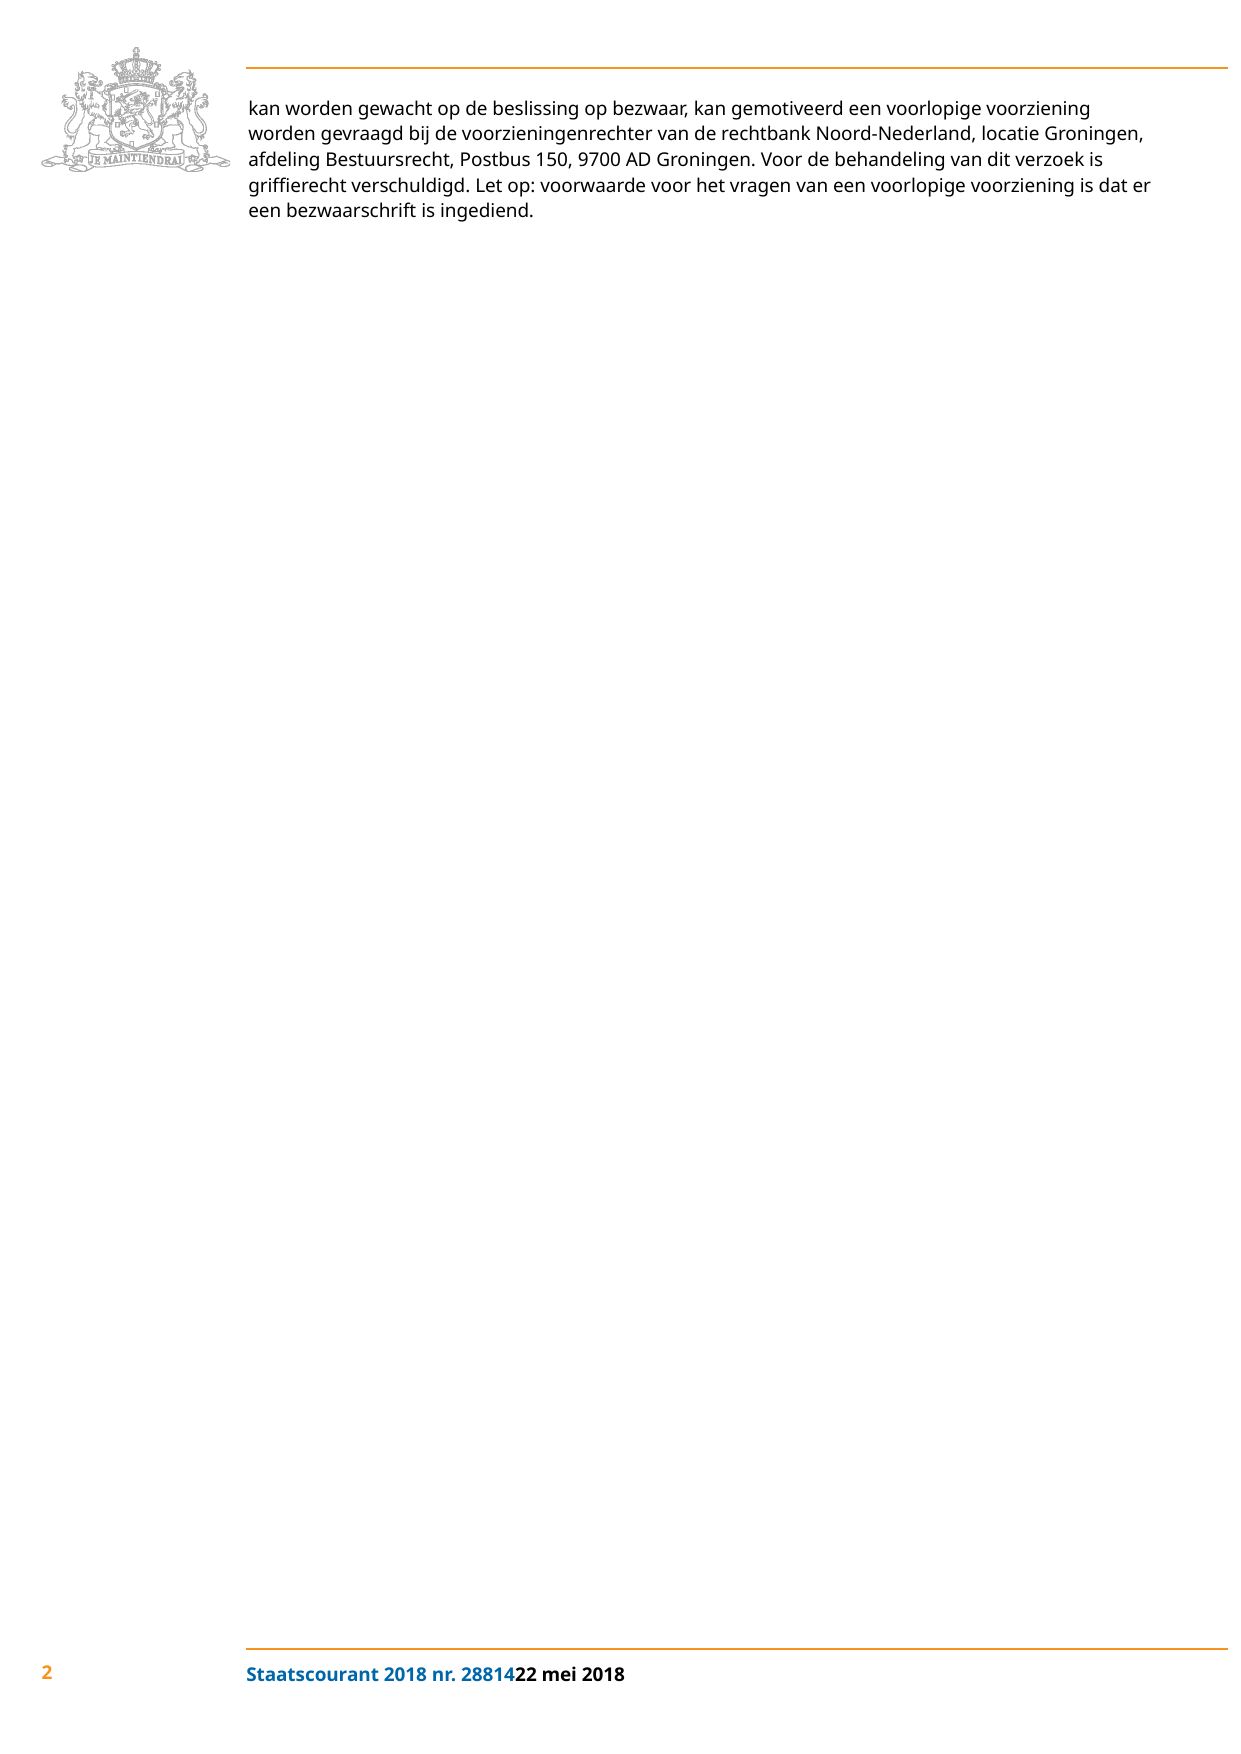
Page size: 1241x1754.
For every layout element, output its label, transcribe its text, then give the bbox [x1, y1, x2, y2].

text kan worden gewacht op de beslissing op bezwaar, kan gemotiveerd een voorlopige voorziening worden gevraagd bij de voorzieningenrechter van de rechtbank Noord-Nederland, locatie Groningen, afdeling Bestuursrecht, Postbus 150, 9700 AD Groningen. Voor de behandeling van dit verzoek is griffierecht verschuldigd. Let op: voorwaarde voor het vragen van een voorlopige voorziening is dat er een bezwaarschrift is ingediend. [248, 95, 1152, 223]
picture [41, 47, 231, 172]
